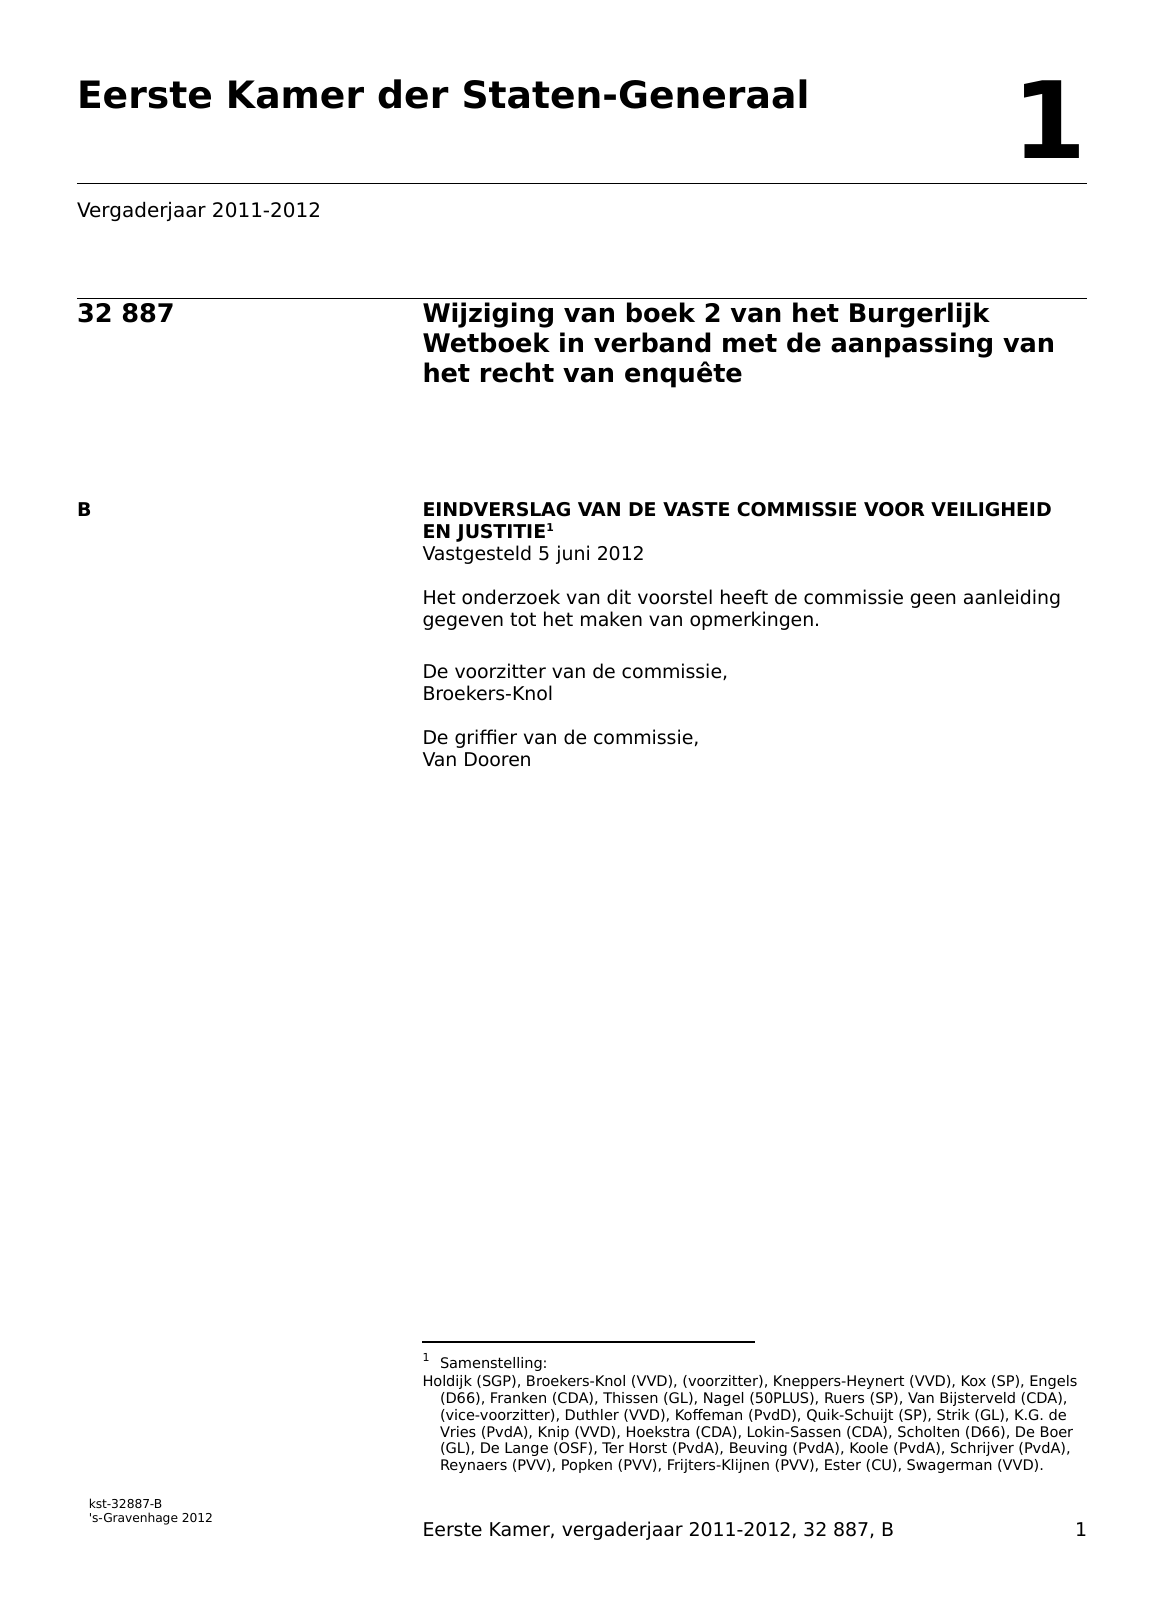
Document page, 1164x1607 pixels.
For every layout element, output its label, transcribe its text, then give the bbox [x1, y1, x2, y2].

table_header Eerste Kamer der Staten-Generaal [77, 59, 886, 183]
text Samenstelling: [422, 1351, 1087, 1373]
text Vastgesteld 5 juni 2012 [422, 543, 1087, 565]
text Holdijk (SGP), Broekers-Knol (VVD), (voorzitter), Kneppers-Heynert (VVD), Kox (SP), Engels (D66), Franken (CDA), Thissen (GL), Nagel (50PLUS), Ruers (SP), Van Bijsterveld (CDA), (vice-voorzitter), Duthler (VVD), Koffeman (PvdD), Quik-Schuijt (SP), Strik (GL), K.G. de Vries (PvdA), Knip (VVD), Hoekstra (CDA), Lokin-Sassen (CDA), Scholten (D66), De Boer (GL), De Lange (OSF), Ter Horst (PvdA), Beuving (PvdA), Koole (PvdA), Schrijver (PvdA), Reynaers (PVV), Popken (PVV), Frijters-Klijnen (PVV), Ester (CU), Swagerman (VVD). [422, 1373, 1087, 1474]
text De griffier van de commissie, Van Dooren [422, 727, 1087, 771]
subtitle 32 887 Wijziging van boek 2 van het Burgerlijk Wetboek in verband met de aanpassing van het recht van enquête [77, 299, 1087, 388]
subtitle B EINDVERSLAG VAN DE VASTE COMMISSIE VOOR VEILIGHEID EN JUSTITIE [77, 499, 1087, 543]
text Het onderzoek van dit voorstel heeft de commissie geen aanleiding gegeven tot het maken van opmerkingen. [422, 587, 1087, 631]
table_cell Vergaderjaar 2011-2012 [77, 184, 1087, 298]
text 's-Gravenhage 2012 [88, 1511, 323, 1525]
table_header 1 [886, 59, 1087, 183]
text kst-32887-B [88, 1497, 323, 1511]
text De voorzitter van de commissie, Broekers-Knol [422, 661, 1087, 705]
